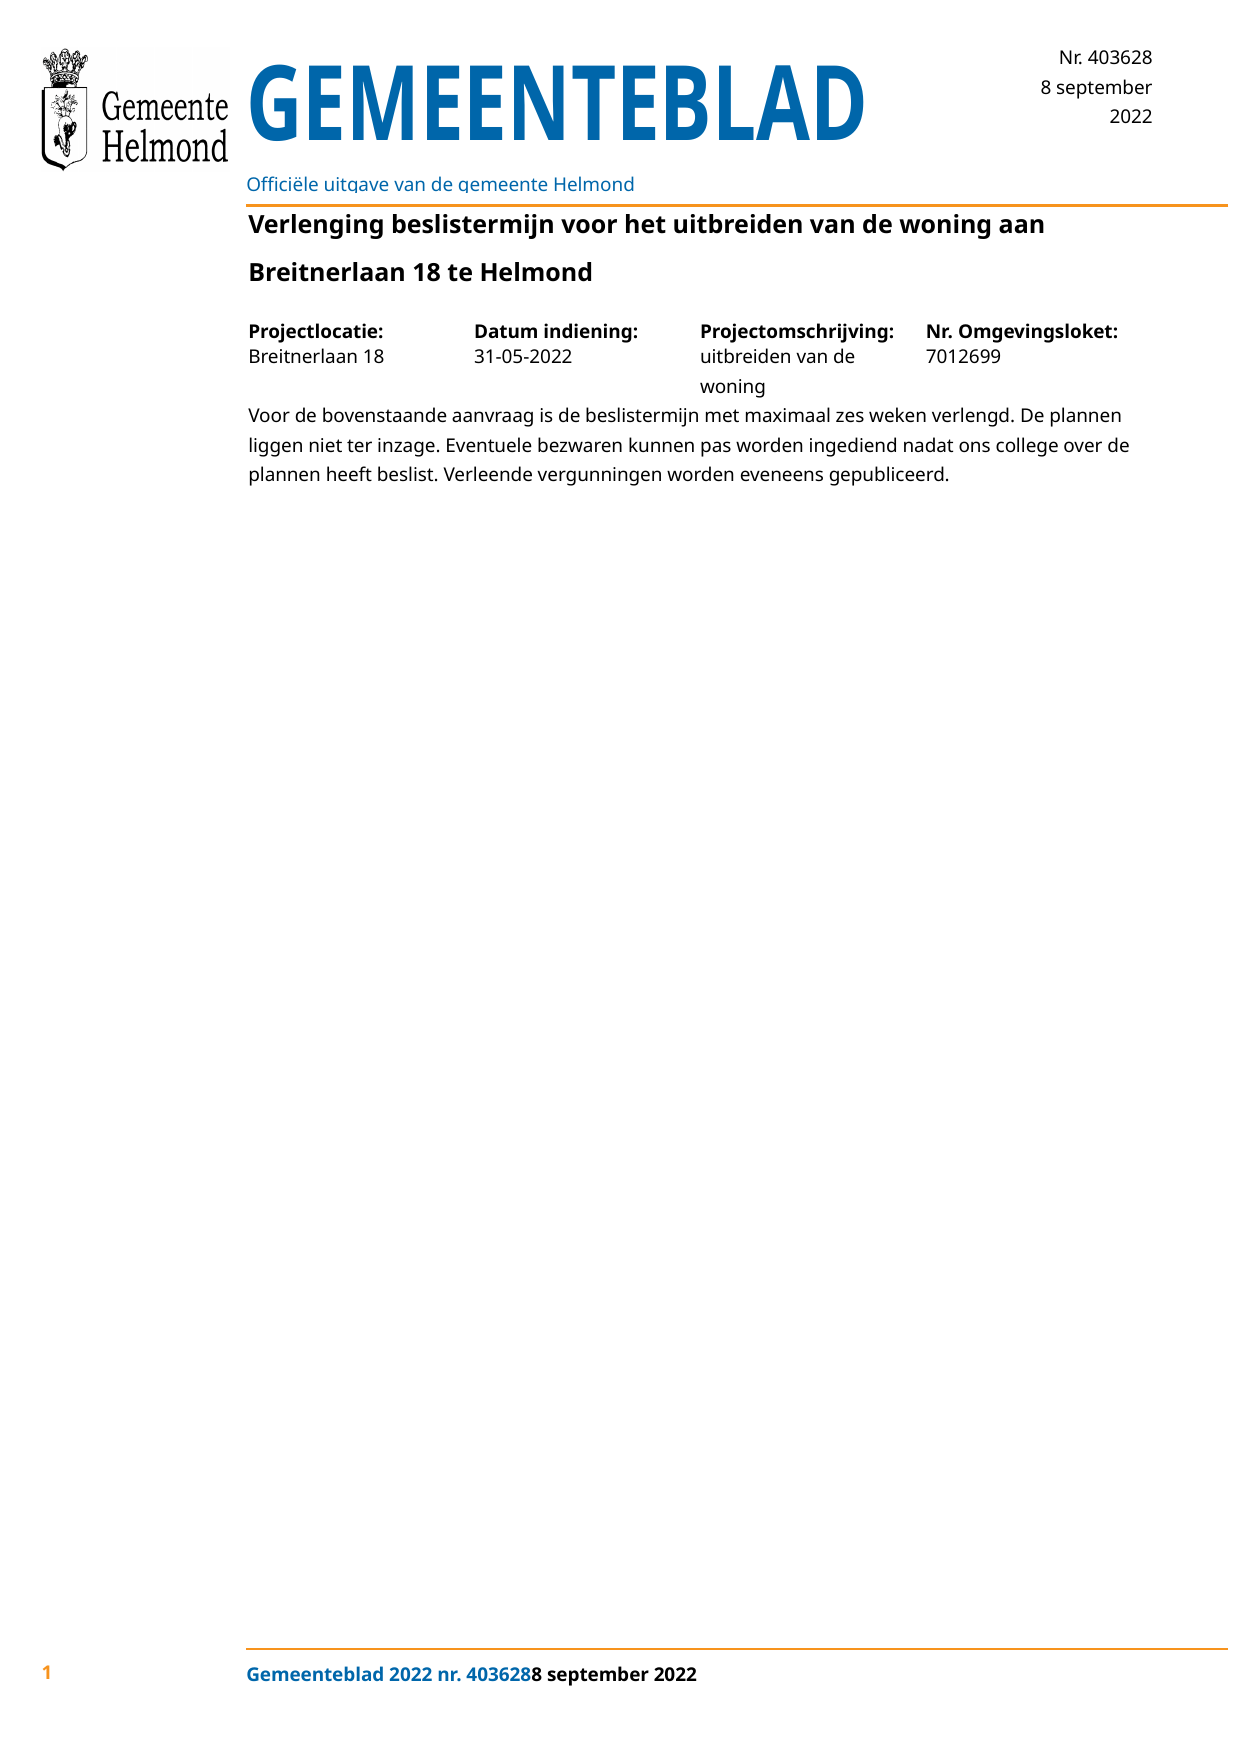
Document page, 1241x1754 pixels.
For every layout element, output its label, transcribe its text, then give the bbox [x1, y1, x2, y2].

table_cell Breitnerlaan 18 [248, 344, 474, 399]
table_header Datum indiening: [474, 318, 700, 344]
picture [41, 47, 231, 172]
text Verlenging beslistermijn voor het uitbreiden van de woning aan Breitnerlaan 18 te Helmond [248, 207, 1152, 288]
table_header Projectlocatie: [248, 318, 474, 344]
table_header Nr. Omgevingsloket: [926, 318, 1152, 344]
table_cell uitbreiden van de woning [700, 344, 926, 399]
table_cell 31-05-2022 [474, 344, 700, 399]
table_cell 7012699 [926, 344, 1152, 399]
table_header Projectomschrijving: [700, 318, 926, 344]
text Voor de bovenstaande aanvraag is de beslistermijn met maximaal zes weken verlengd. De plannen liggen niet ter inzage. Eventuele bezwaren kunnen pas worden ingediend nadat ons college over de plannen heeft beslist. Verleende vergunningen worden eveneens gepubliceerd. [248, 402, 1152, 487]
